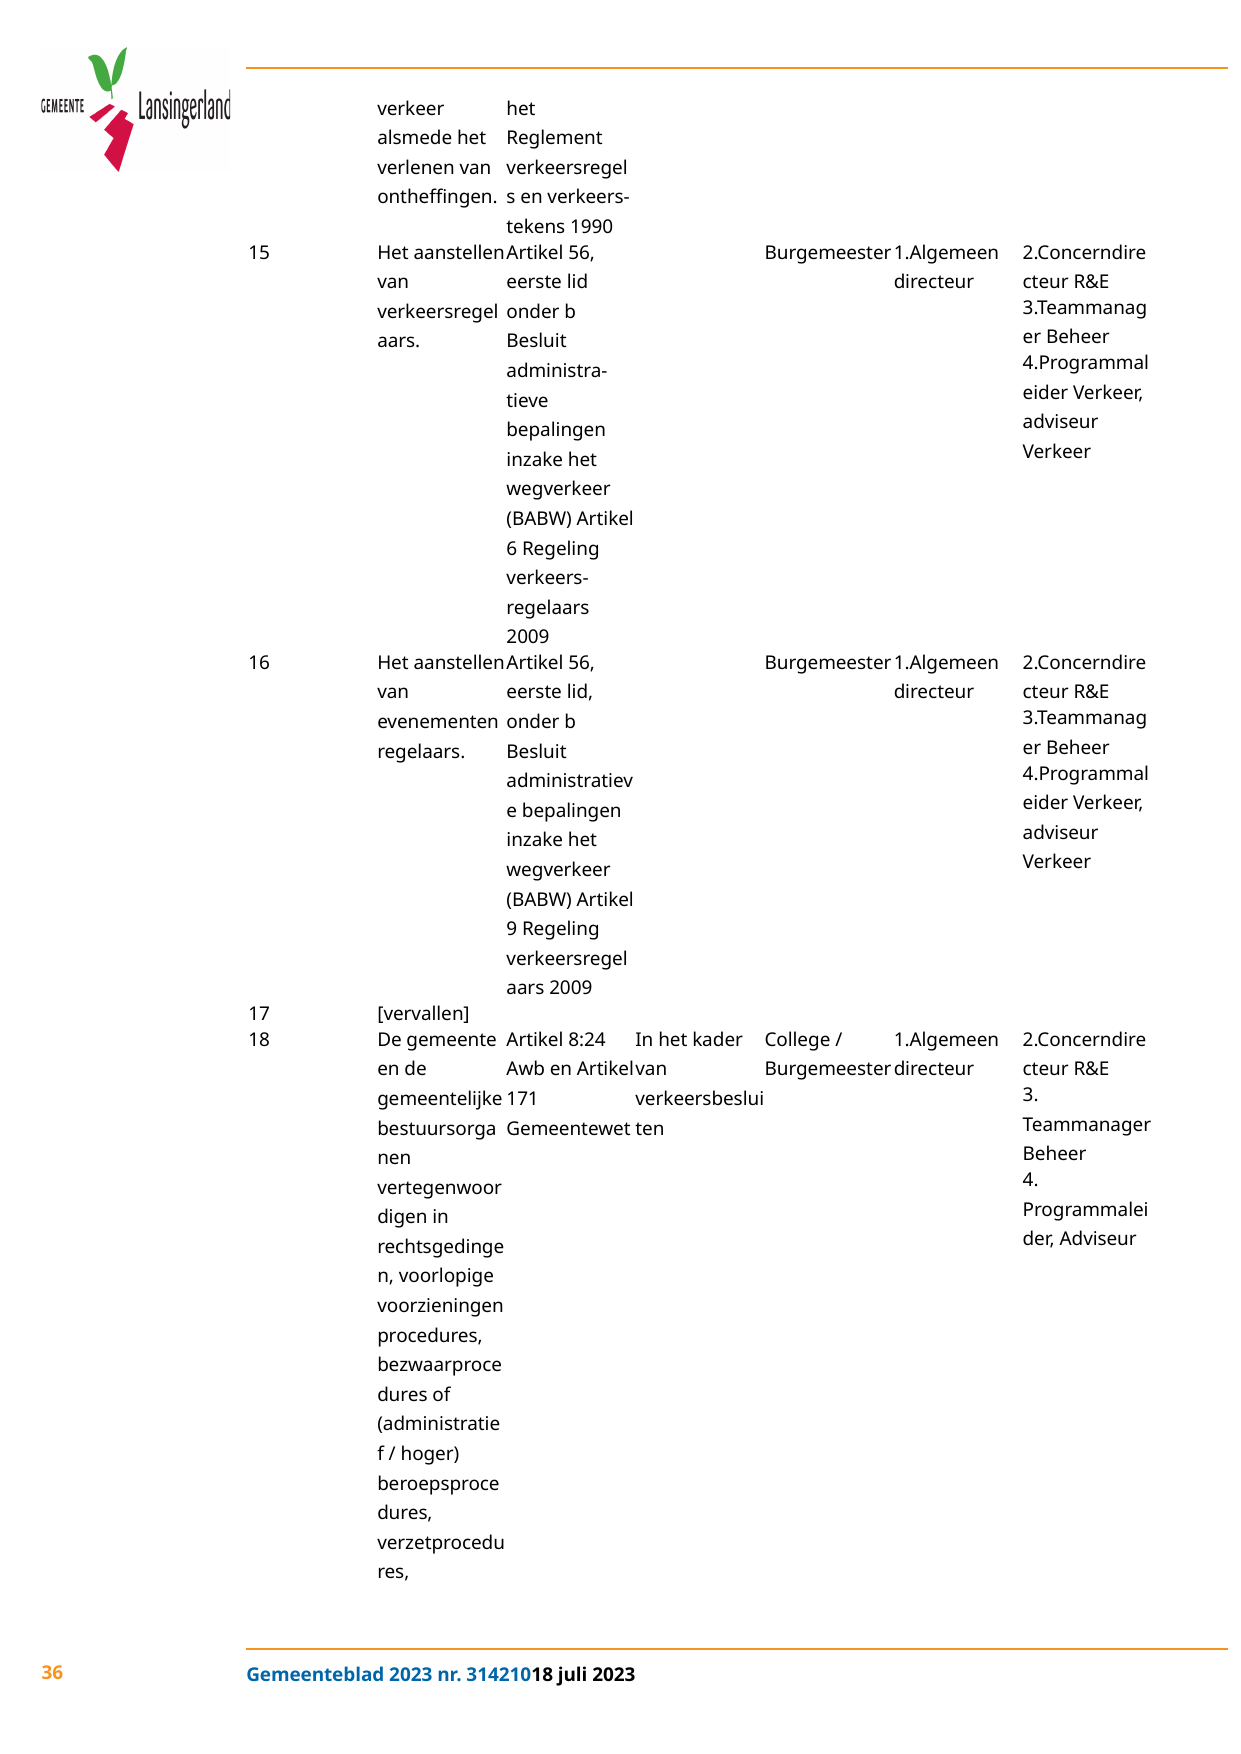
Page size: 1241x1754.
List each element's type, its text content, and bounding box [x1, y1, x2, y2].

table_cell [vervallen] [377, 1000, 506, 1026]
table_cell [248, 95, 377, 239]
table_cell [764, 1000, 893, 1026]
picture [41, 47, 231, 172]
table_cell 2.Concerndirecteur R&E [1023, 239, 1152, 294]
table_cell Burgemeester [764, 239, 893, 649]
table_cell Artikel 56, eerste lid onder b Besluit administra-tieve bepalingen inzake het wegverkeer (BABW) Artikel 6 Regeling verkeers- regelaars 2009 [506, 239, 635, 649]
table_cell Artikel 8:24 Awb en Artikel 171 Gemeentewet [506, 1026, 635, 1584]
table_cell 4.Programmaleider Verkeer, adviseur Verkeer [1023, 350, 1152, 649]
table_cell Het aanstellen van verkeersregelaars. [377, 239, 506, 649]
table_cell 1.Algemeen directeur [894, 1026, 1022, 1584]
table_cell 3. Teammanager Beheer [1023, 1081, 1152, 1166]
table_cell [1023, 95, 1152, 239]
table_cell 15 [248, 239, 377, 649]
table_cell verkeer alsmede het verlenen van ontheffingen. [377, 95, 506, 239]
table_cell [764, 95, 893, 239]
table_cell De gemeente en de gemeentelijke bestuursorganen vertegenwoordigen in rechtsgedingen, voorlopige voorzieningenprocedures, bezwaarprocedures of (administratief / hoger) beroepsprocedures, verzetprocedures, [377, 1026, 506, 1584]
table_cell het Reglement verkeersregels en verkeers-tekens 1990 [506, 95, 635, 239]
table_cell 1.Algemeen directeur [894, 649, 1022, 1000]
table_cell 3.Teammanager Beheer [1023, 294, 1152, 349]
table_cell 16 [248, 649, 377, 1000]
table_cell [894, 1000, 1022, 1026]
table_cell Artikel 56, eerste lid, onder b Besluit administratieve bepalingen inzake het wegverkeer (BABW) Artikel 9 Regeling verkeersregelaars 2009 [506, 649, 635, 1000]
table_cell [635, 1000, 764, 1026]
table_cell In het kader van verkeersbesluiten [635, 1026, 764, 1584]
table_cell [894, 95, 1022, 239]
table_cell [635, 239, 764, 649]
table_cell 2.Concerndirecteur R&E [1023, 1026, 1152, 1081]
table_cell 4.Programmaleider Verkeer, adviseur Verkeer [1023, 760, 1152, 1000]
table_cell 18 [248, 1026, 377, 1584]
table_cell 3.Teammanager Beheer [1023, 705, 1152, 760]
table_cell College / Burgemeester [764, 1026, 893, 1584]
table_cell [635, 95, 764, 239]
table_cell [1023, 1000, 1152, 1026]
table_cell 17 [248, 1000, 377, 1026]
table_cell [635, 649, 764, 1000]
table_cell [506, 1000, 635, 1026]
table_cell 2.Concerndirecteur R&E [1023, 649, 1152, 704]
table_cell 1.Algemeen directeur [894, 239, 1022, 649]
table_cell Burgemeester [764, 649, 893, 1000]
table_cell 4. Programmaleider, Adviseur [1023, 1166, 1152, 1584]
table_cell Het aanstellen van evenementenregelaars. [377, 649, 506, 1000]
